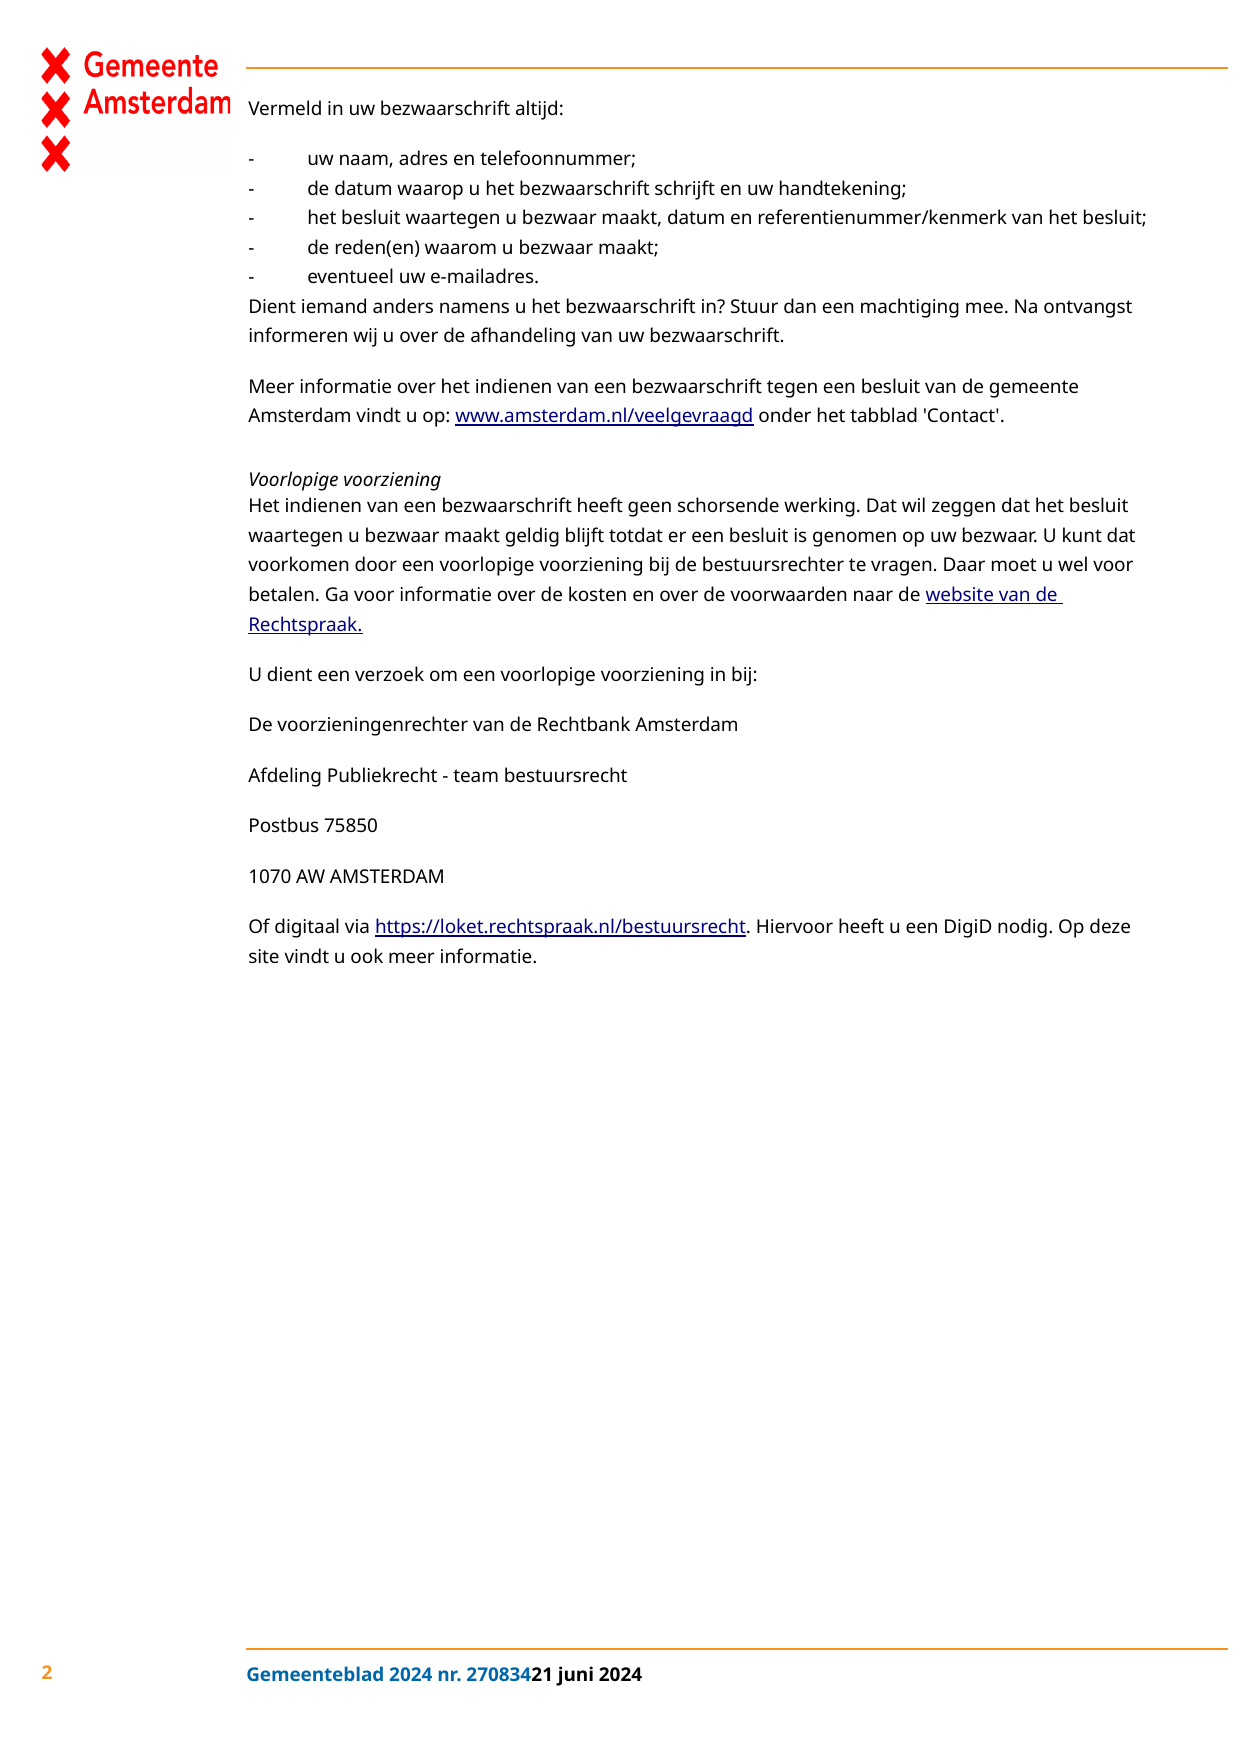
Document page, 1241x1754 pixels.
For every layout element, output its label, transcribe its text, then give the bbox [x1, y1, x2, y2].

text 1070 AW AMSTERDAM [248, 863, 1152, 888]
list eventueel uw e-mailadres. [248, 263, 1152, 289]
text U dient een verzoek om een voorlopige voorziening in bij: [248, 661, 1152, 687]
text Afdeling Publiekrecht - team bestuursrecht [248, 762, 1152, 788]
text Dient iemand anders namens u het bezwaarschrift in? Stuur dan een machtiging mee. Na ontvangst informeren wij u over de afhandeling van uw bezwaarschrift. [248, 293, 1152, 348]
list de reden(en) waarom u bezwaar maakt; [248, 234, 1152, 260]
text Vermeld in uw bezwaarschrift altijd: [248, 95, 1152, 121]
text Meer informatie over het indienen van een bezwaarschrift tegen een besluit van de gemeente Amsterdam vindt u op: www.amsterdam.nl/veelgevraagd onder het tabblad 'Contact'. [248, 373, 1152, 428]
list de datum waarop u het bezwaarschrift schrijft en uw handtekening; [248, 175, 1152, 201]
text Postbus 75850 [248, 812, 1152, 838]
text De voorzieningenrechter van de Rechtbank Amsterdam [248, 712, 1152, 737]
list het besluit waartegen u bezwaar maakt, datum en referentienummer/kenmerk van het besluit; [248, 204, 1152, 230]
text Het indienen van een bezwaarschrift heeft geen schorsende werking. Dat wil zeggen dat het besluit waartegen u bezwaar maakt geldig blijft totdat er een besluit is genomen op uw bezwaar. U kunt dat voorkomen door een voorlopige voorziening bij de bestuursrechter te vragen. Daar moet u wel voor betalen. Ga voor informatie over de kosten en over de voorwaarden naar de website van de Rechtspraak. [248, 492, 1152, 636]
list uw naam, adres en telefoonnummer; [248, 145, 1152, 171]
text Voorlopige voorziening [248, 467, 1152, 492]
text Of digitaal via https://loket.rechtspraak.nl/bestuursrecht. Hiervoor heeft u een DigiD nodig. Op deze site vindt u ook meer informatie. [248, 913, 1152, 968]
picture [41, 47, 231, 172]
